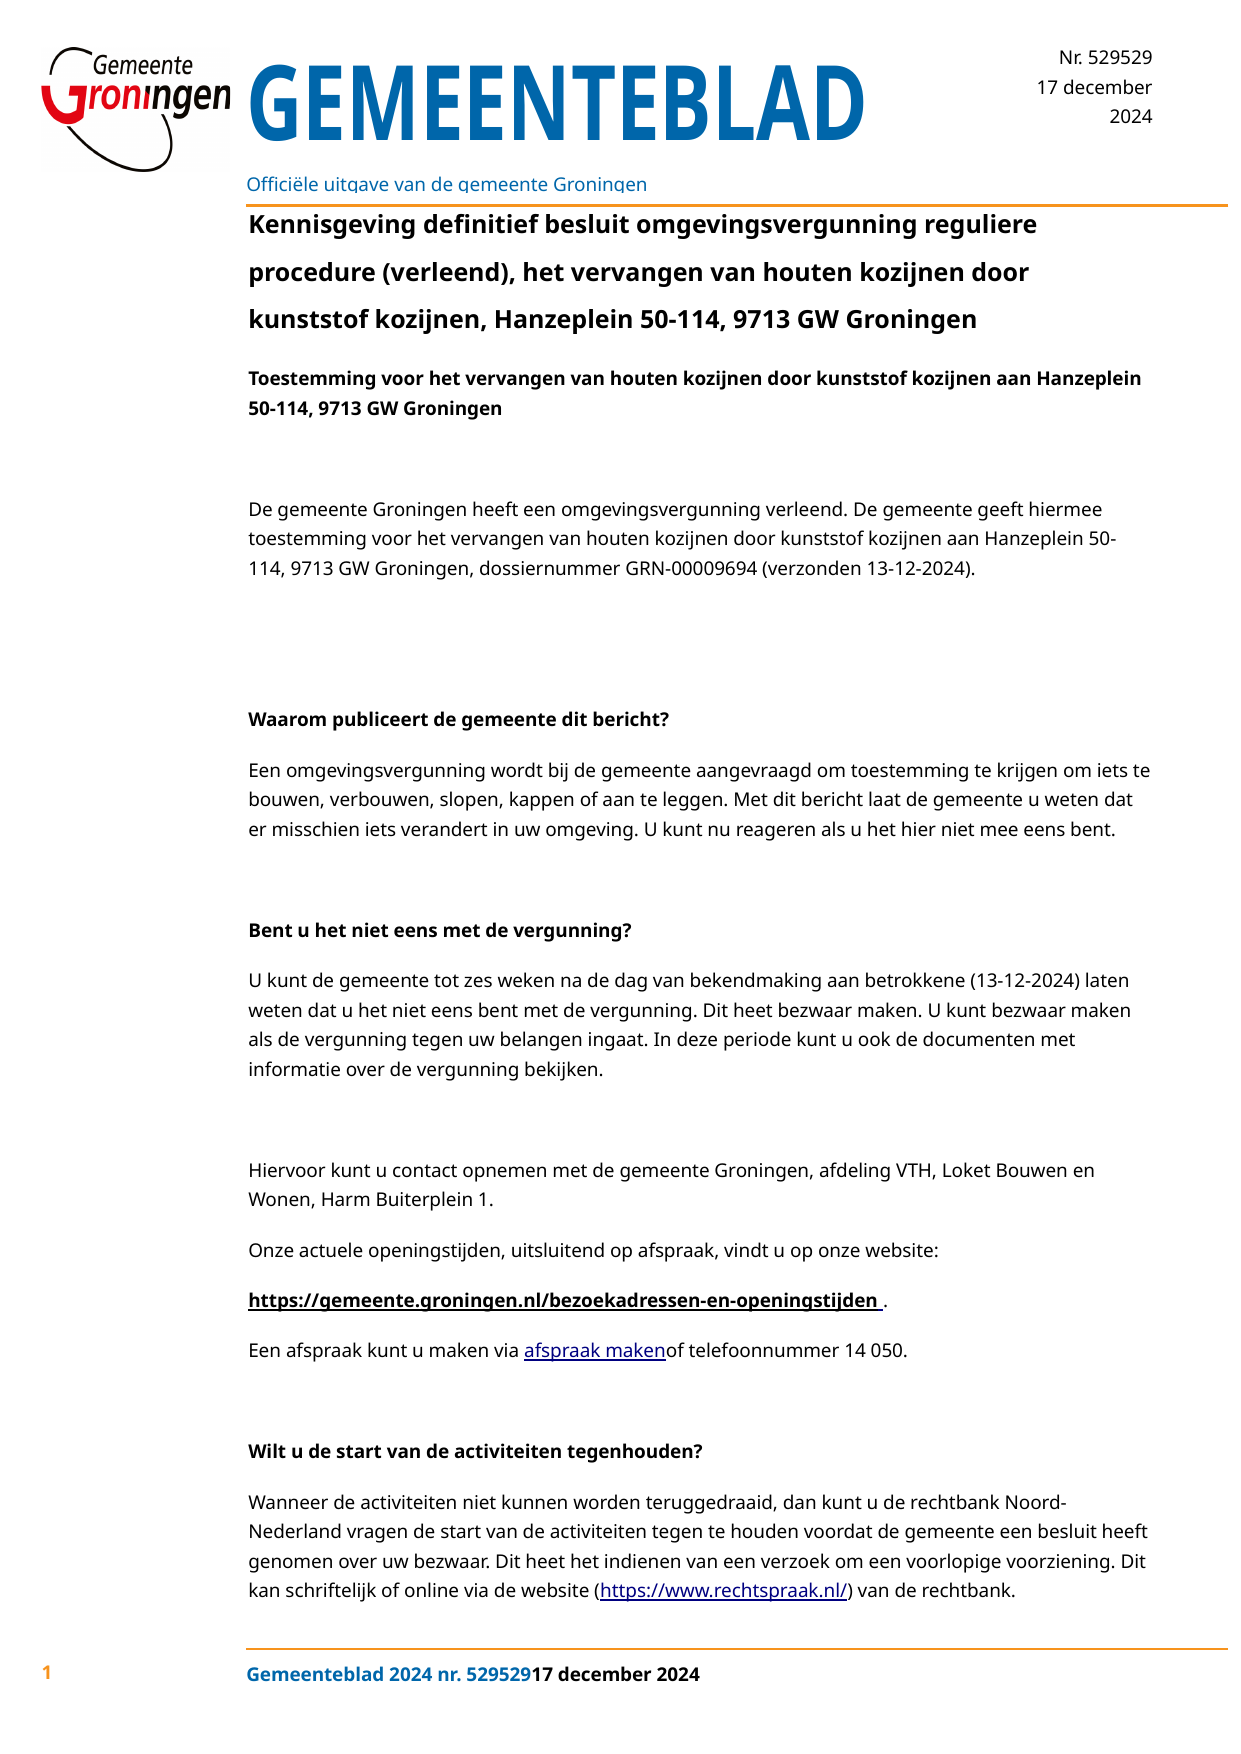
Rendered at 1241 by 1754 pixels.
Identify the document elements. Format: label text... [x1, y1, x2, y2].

text Een afspraak kunt u maken via afspraak makenof telefoonnummer 14 050. [248, 1338, 1152, 1363]
text Wilt u de start van de activiteiten tegenhouden? [248, 1438, 1152, 1464]
text Waarom publiceert de gemeente dit bericht? [248, 706, 1152, 732]
text De gemeente Groningen heeft een omgevingsvergunning verleend. De gemeente geeft hiermee toestemming voor het vervangen van houten kozijnen door kunststof kozijnen aan Hanzeplein 50-114, 9713 GW Groningen, dossiernummer GRN-00009694 (verzonden 13-12-2024). [248, 496, 1152, 581]
picture [41, 47, 231, 172]
text Bent u het niet eens met de vergunning? [248, 917, 1152, 942]
text https://gemeente.groningen.nl/bezoekadressen-en-openingstijden . [248, 1287, 1152, 1313]
text Toestemming voor het vervangen van houten kozijnen door kunststof kozijnen aan Hanzeplein 50-114, 9713 GW Groningen [248, 366, 1152, 421]
text Kennisgeving definitief besluit omgevingsvergunning reguliere procedure (verleend), het vervangen van houten kozijnen door kunststof kozijnen, Hanzeplein 50-114, 9713 GW Groningen [248, 207, 1152, 336]
text Hiervoor kunt u contact opnemen met de gemeente Groningen, afdeling VTH, Loket Bouwen en Wonen, Harm Buiterplein 1. [248, 1157, 1152, 1212]
text U kunt de gemeente tot zes weken na de dag van bekendmaking aan betrokkene (13-12-2024) laten weten dat u het niet eens bent met de vergunning. Dit heet bezwaar maken. U kunt bezwaar maken als de vergunning tegen uw belangen ingaat. In deze periode kunt u ook de documenten met informatie over de vergunning bekijken. [248, 967, 1152, 1082]
text Een omgevingsvergunning wordt bij de gemeente aangevraagd om toestemming te krijgen om iets te bouwen, verbouwen, slopen, kappen of aan te leggen. Met dit bericht laat de gemeente u weten dat er misschien iets verandert in uw omgeving. U kunt nu reageren als u het hier niet mee eens bent. [248, 757, 1152, 842]
text Wanneer de activiteiten niet kunnen worden teruggedraaid, dan kunt u de rechtbank Noord-Nederland vragen de start van de activiteiten tegen te houden voordat de gemeente een besluit heeft genomen over uw bezwaar. Dit heet het indienen van een verzoek om een voorlopige voorziening. Dit kan schriftelijk of online via de website (https://www.rechtspraak.nl/) van de rechtbank. [248, 1489, 1152, 1603]
text Onze actuele openingstijden, uitsluitend op afspraak, vindt u op onze website: [248, 1237, 1152, 1262]
